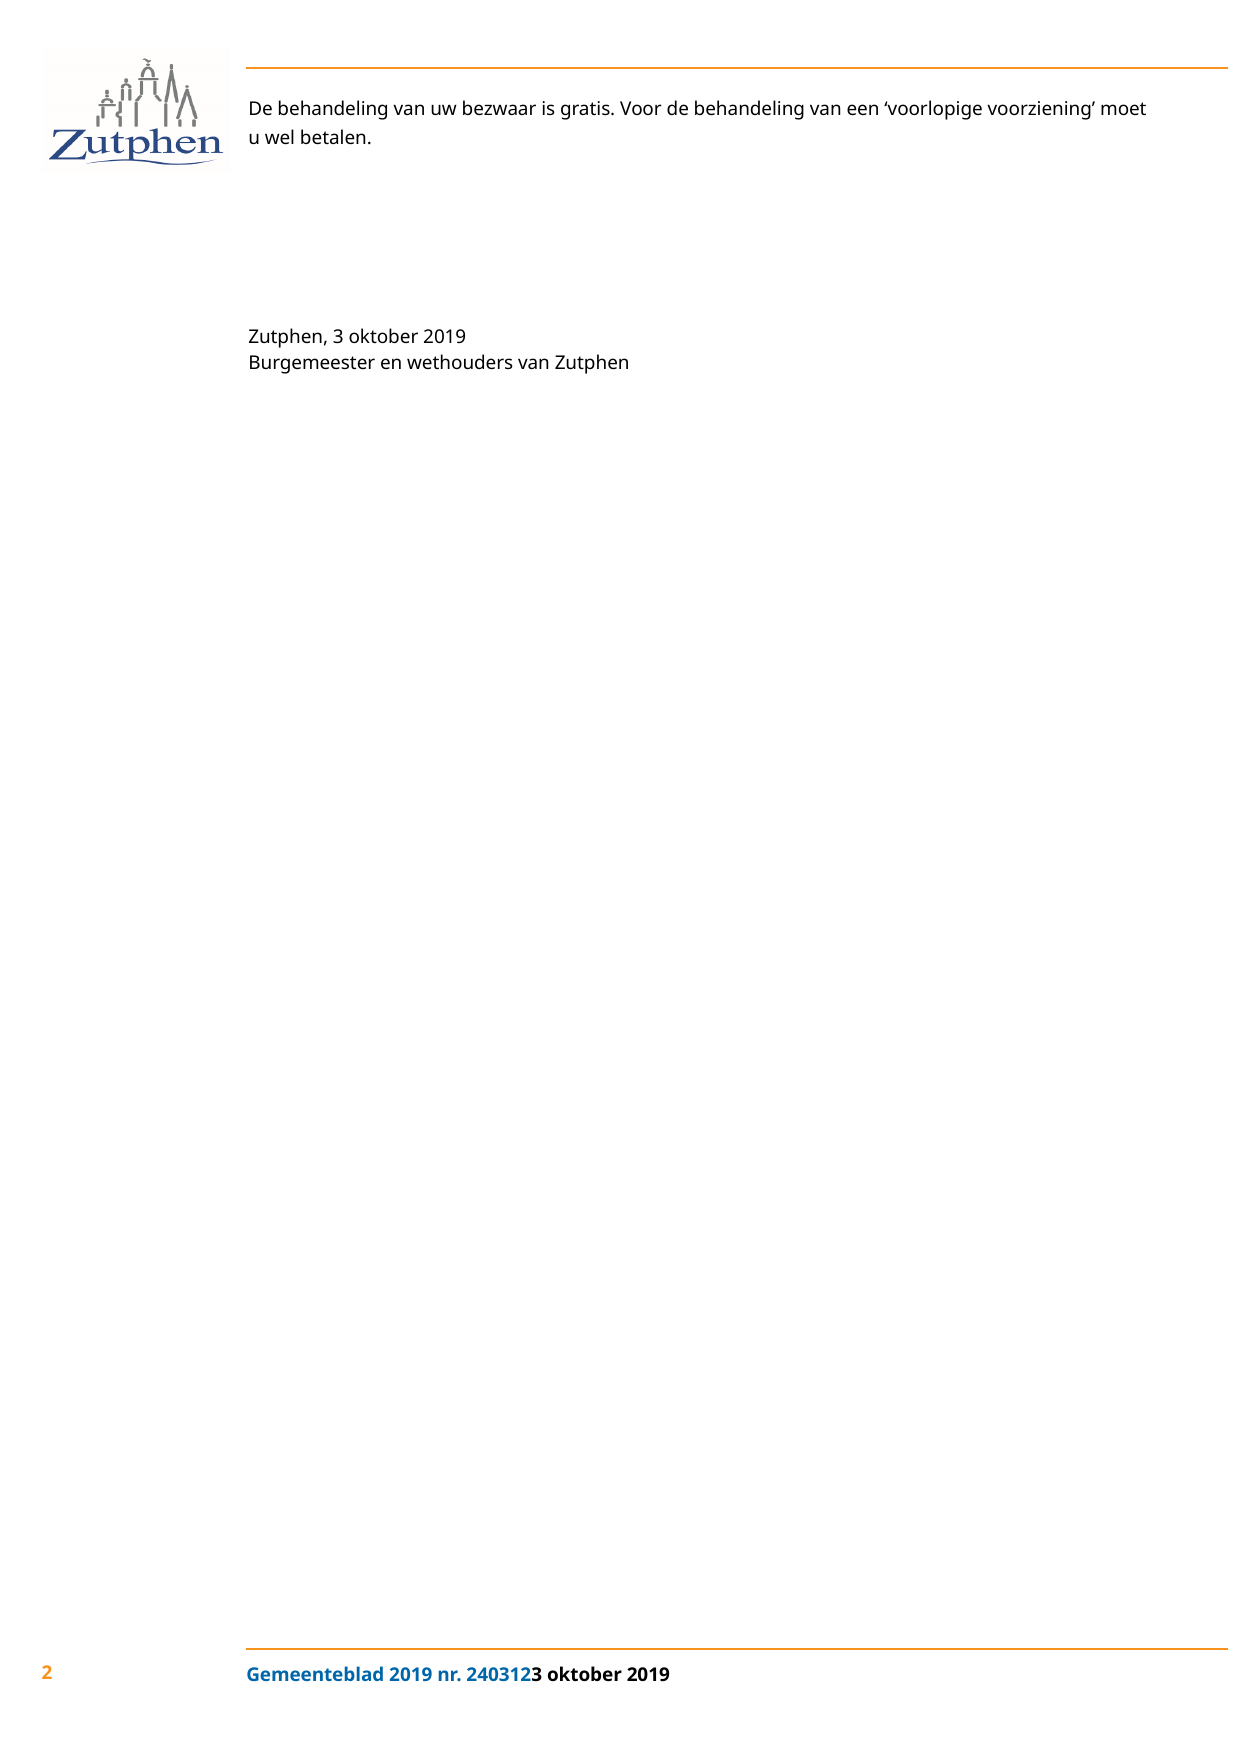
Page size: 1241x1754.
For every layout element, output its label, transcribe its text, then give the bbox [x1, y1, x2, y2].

text Burgemeester en wethouders van Zutphen [248, 349, 1152, 375]
text Zutphen, 3 oktober 2019 [248, 323, 1152, 349]
picture [41, 47, 231, 172]
text De behandeling van uw bezwaar is gratis. Voor de behandeling van een ‘voorlopige voorziening’ moet u wel betalen. [248, 95, 1152, 150]
